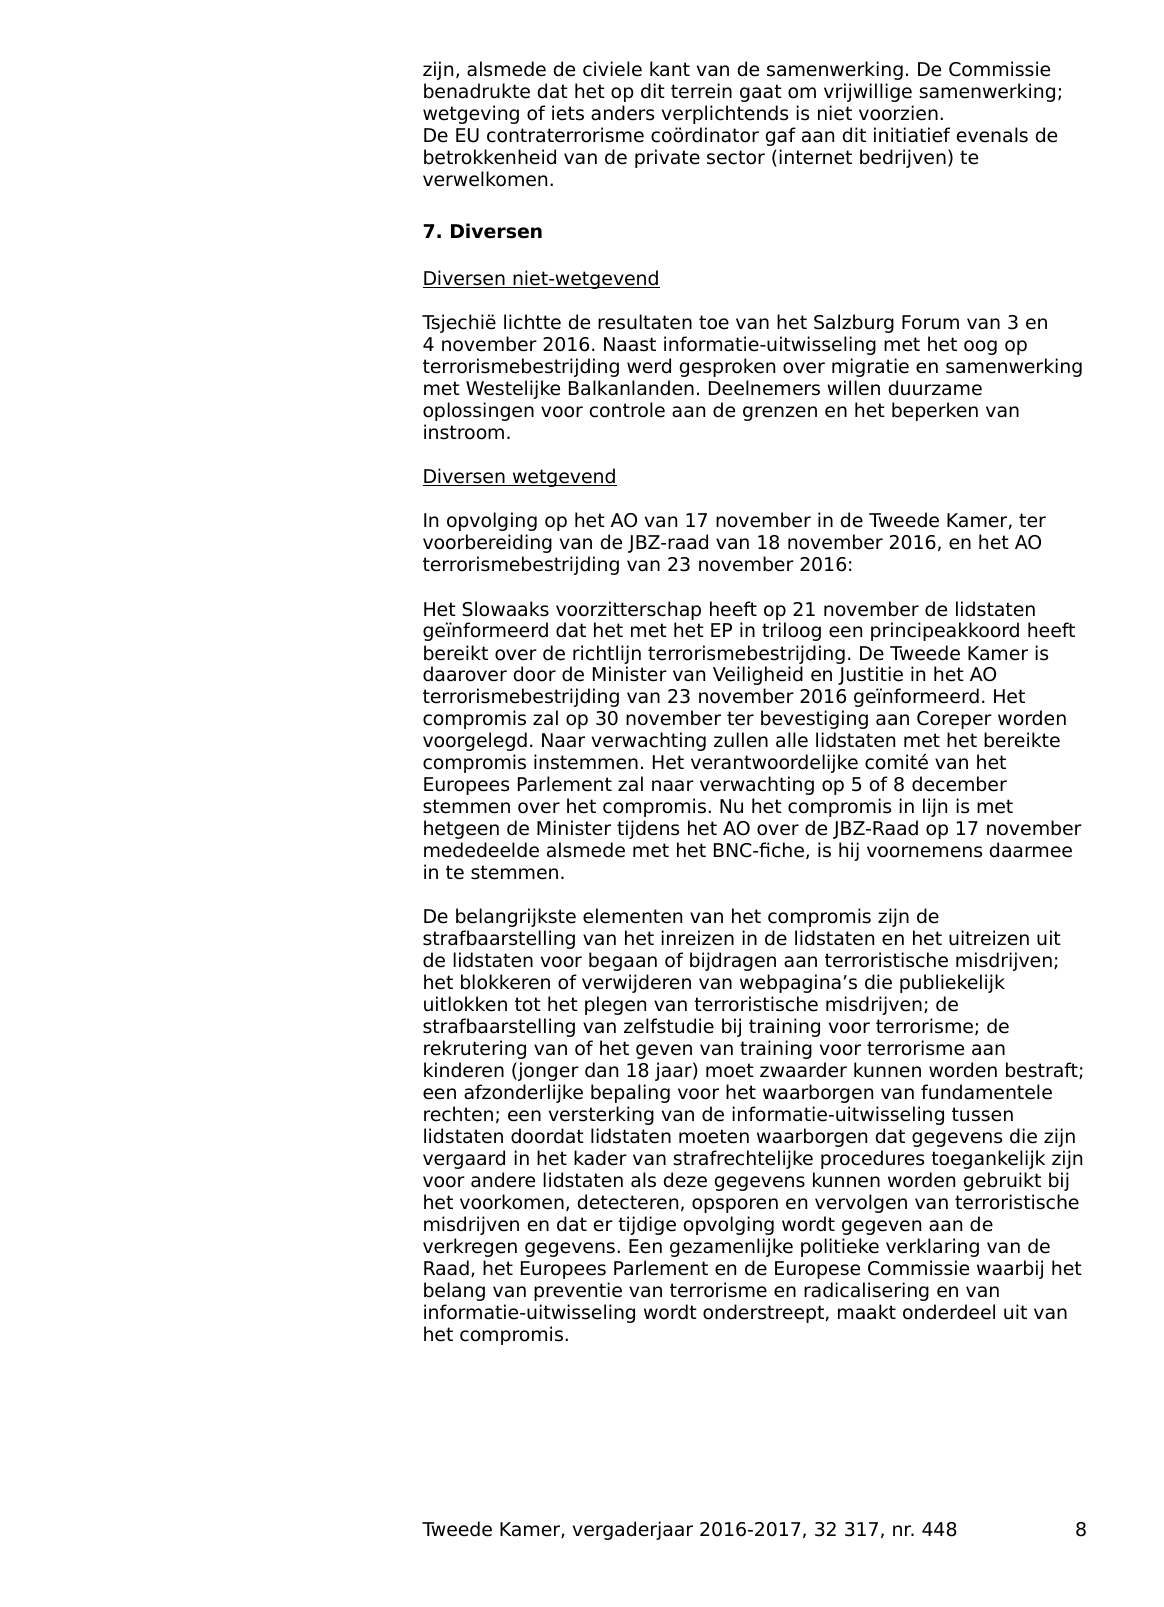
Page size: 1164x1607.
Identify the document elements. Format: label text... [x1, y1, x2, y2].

subtitle Diversen wetgevend [422, 466, 1087, 488]
text Tsjechië lichtte de resultaten toe van het Salzburg Forum van 3 en 4 november 2016. Naast informatie-uitwisseling met het oog op terrorismebestrijding werd gesproken over migratie en samenwerking met Westelijke Balkanlanden. Deelnemers willen duurzame oplossingen voor controle aan de grenzen en het beperken van instroom. [422, 312, 1087, 444]
text De belangrijkste elementen van het compromis zijn de strafbaarstelling van het inreizen in de lidstaten en het uitreizen uit de lidstaten voor begaan of bijdragen aan terroristische misdrijven; het blokkeren of verwijderen van webpagina’s die publiekelijk uitlokken tot het plegen van terroristische misdrijven; de strafbaarstelling van zelfstudie bij training voor terrorisme; de rekrutering van of het geven van training voor terrorisme aan kinderen (jonger dan 18 jaar) moet zwaarder kunnen worden bestraft; een afzonderlijke bepaling voor het waarborgen van fundamentele rechten; een versterking van de informatie-uitwisseling tussen lidstaten doordat lidstaten moeten waarborgen dat gegevens die zijn vergaard in het kader van strafrechtelijke procedures toegankelijk zijn voor andere lidstaten als deze gegevens kunnen worden gebruikt bij het voorkomen, detecteren, opsporen en vervolgen van terroristische misdrijven en dat er tijdige opvolging wordt gegeven aan de verkregen gegevens. Een gezamenlijke politieke verklaring van de Raad, het Europees Parlement en de Europese Commissie waarbij het belang van preventie van terrorisme en radicalisering en van informatie-uitwisseling wordt onderstreept, maakt onderdeel uit van het compromis. [422, 906, 1087, 1346]
text De EU contraterrorisme coördinator gaf aan dit initiatief evenals de betrokkenheid van de private sector (internet bedrijven) te verwelkomen. [422, 125, 1087, 191]
subtitle Diversen niet-wetgevend [422, 268, 1087, 290]
text zijn, alsmede de civiele kant van de samenwerking. De Commissie benadrukte dat het op dit terrein gaat om vrijwillige samenwerking; wetgeving of iets anders verplichtends is niet voorzien. [422, 59, 1087, 125]
subtitle 7. Diversen [422, 221, 1087, 243]
text In opvolging op het AO van 17 november in de Tweede Kamer, ter voorbereiding van de JBZ-raad van 18 november 2016, en het AO terrorismebestrijding van 23 november 2016: [422, 510, 1087, 576]
text Het Slowaaks voorzitterschap heeft op 21 november de lidstaten geïnformeerd dat het met het EP in triloog een principeakkoord heeft bereikt over de richtlijn terrorismebestrijding. De Tweede Kamer is daarover door de Minister van Veiligheid en Justitie in het AO terrorismebestrijding van 23 november 2016 geïnformeerd. Het compromis zal op 30 november ter bevestiging aan Coreper worden voorgelegd. Naar verwachting zullen alle lidstaten met het bereikte compromis instemmen. Het verantwoordelijke comité van het Europees Parlement zal naar verwachting op 5 of 8 december stemmen over het compromis. Nu het compromis in lijn is met hetgeen de Minister tijdens het AO over de JBZ-Raad op 17 november mededeelde alsmede met het BNC-fiche, is hij voornemens daarmee in te stemmen. [422, 598, 1087, 884]
